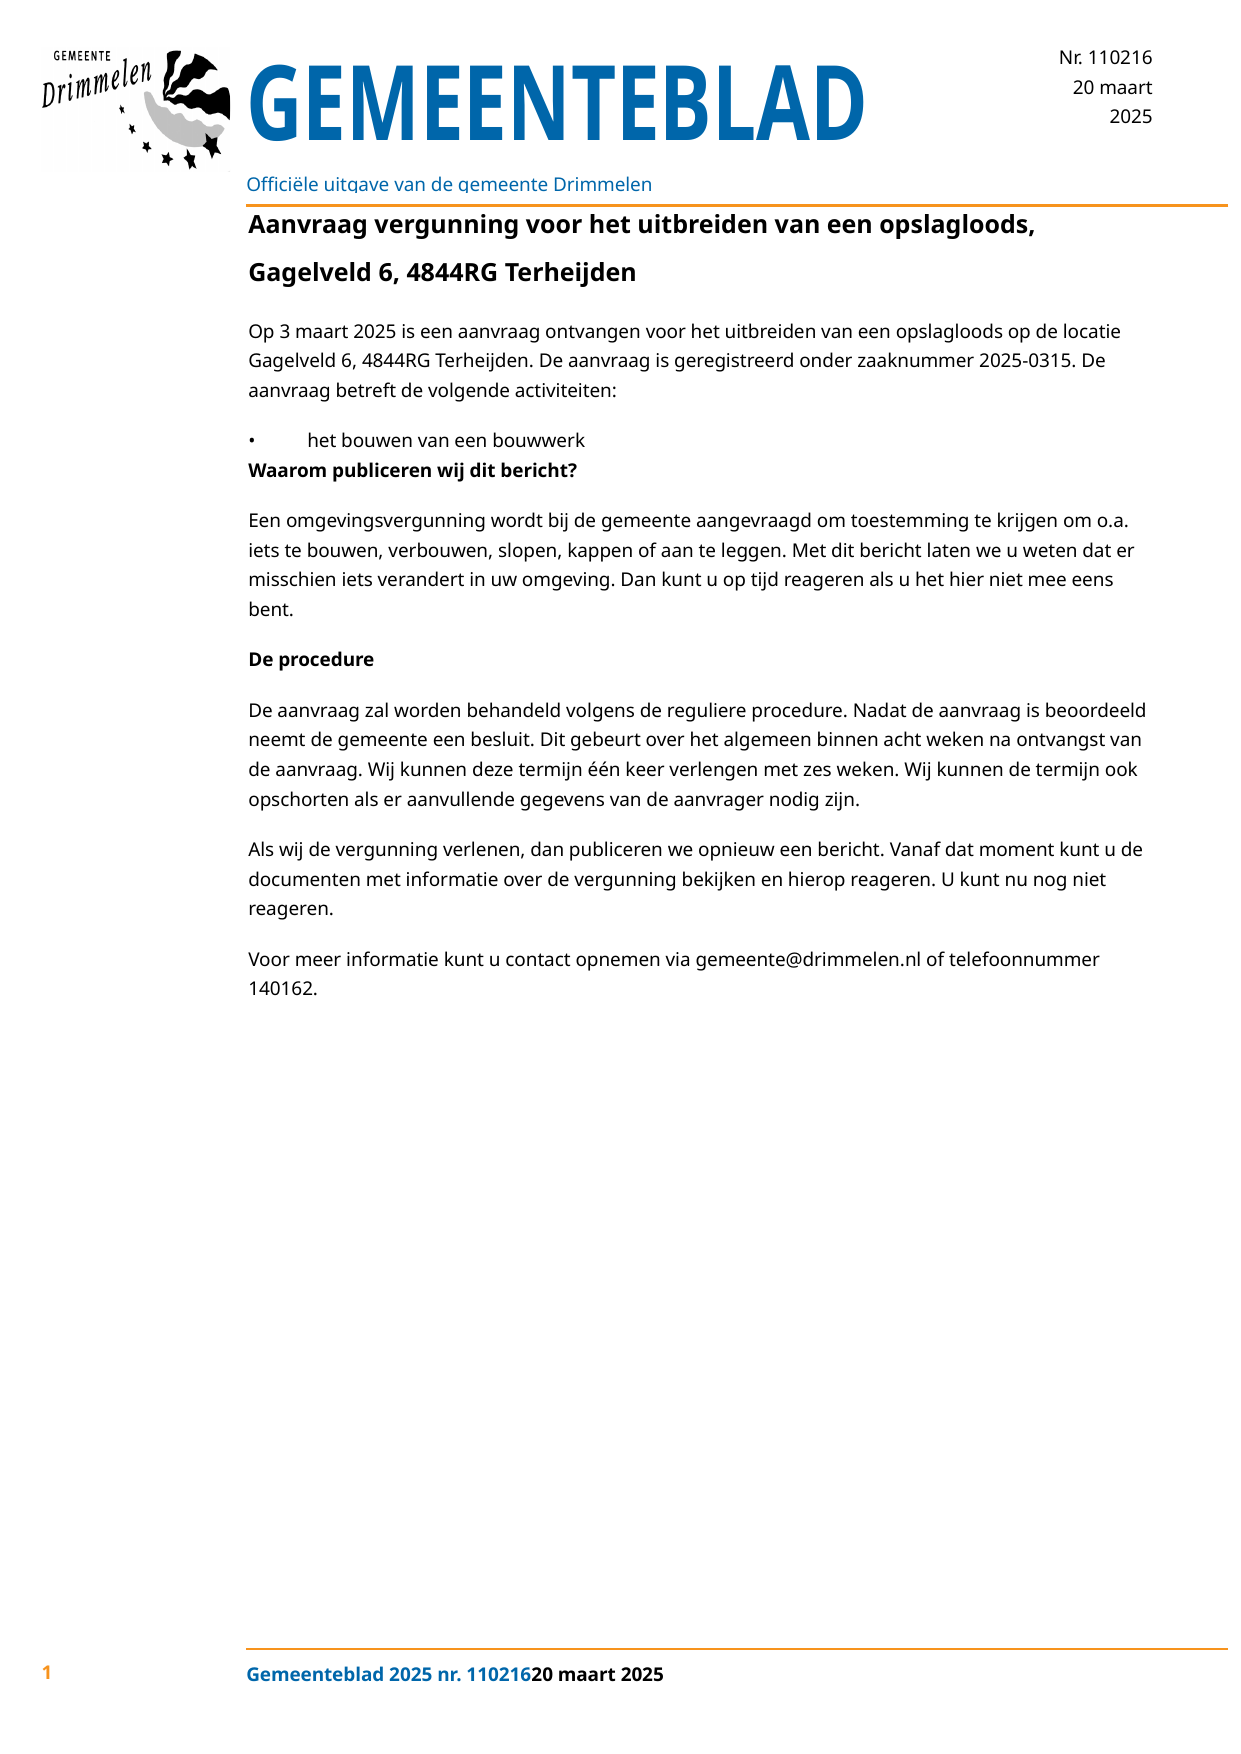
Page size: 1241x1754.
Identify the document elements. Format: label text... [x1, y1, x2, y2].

text De aanvraag zal worden behandeld volgens de reguliere procedure. Nadat de aanvraag is beoordeeld neemt de gemeente een besluit. Dit gebeurt over het algemeen binnen acht weken na ontvangst van de aanvraag. Wij kunnen deze termijn één keer verlengen met zes weken. Wij kunnen de termijn ook opschorten als er aanvullende gegevens van de aanvrager nodig zijn. [248, 697, 1152, 812]
text De procedure [248, 647, 1152, 672]
text Voor meer informatie kunt u contact opnemen via gemeente@drimmelen.nl of telefoonnummer 140162. [248, 946, 1152, 1001]
text Een omgevingsvergunning wordt bij de gemeente aangevraagd om toestemming te krijgen om o.a. iets te bouwen, verbouwen, slopen, kappen of aan te leggen. Met dit bericht laten we u weten dat er misschien iets verandert in uw omgeving. Dan kunt u op tijd reageren als u het hier niet mee eens bent. [248, 507, 1152, 622]
text Als wij de vergunning verlenen, dan publiceren we opnieuw een bericht. Vanaf dat moment kunt u de documenten met informatie over de vergunning bekijken en hierop reageren. U kunt nu nog niet reageren. [248, 836, 1152, 921]
text Aanvraag vergunning voor het uitbreiden van een opslagloods, Gagelveld 6, 4844RG Terheijden [248, 207, 1152, 288]
picture [41, 47, 231, 172]
text Op 3 maart 2025 is een aanvraag ontvangen voor het uitbreiden van een opslagloods op de locatie Gagelveld 6, 4844RG Terheijden. De aanvraag is geregistreerd onder zaaknummer 2025-0315. De aanvraag betreft de volgende activiteiten: [248, 318, 1152, 403]
list het bouwen van een bouwwerk [248, 427, 1152, 453]
text Waarom publiceren wij dit bericht? [248, 457, 1152, 483]
